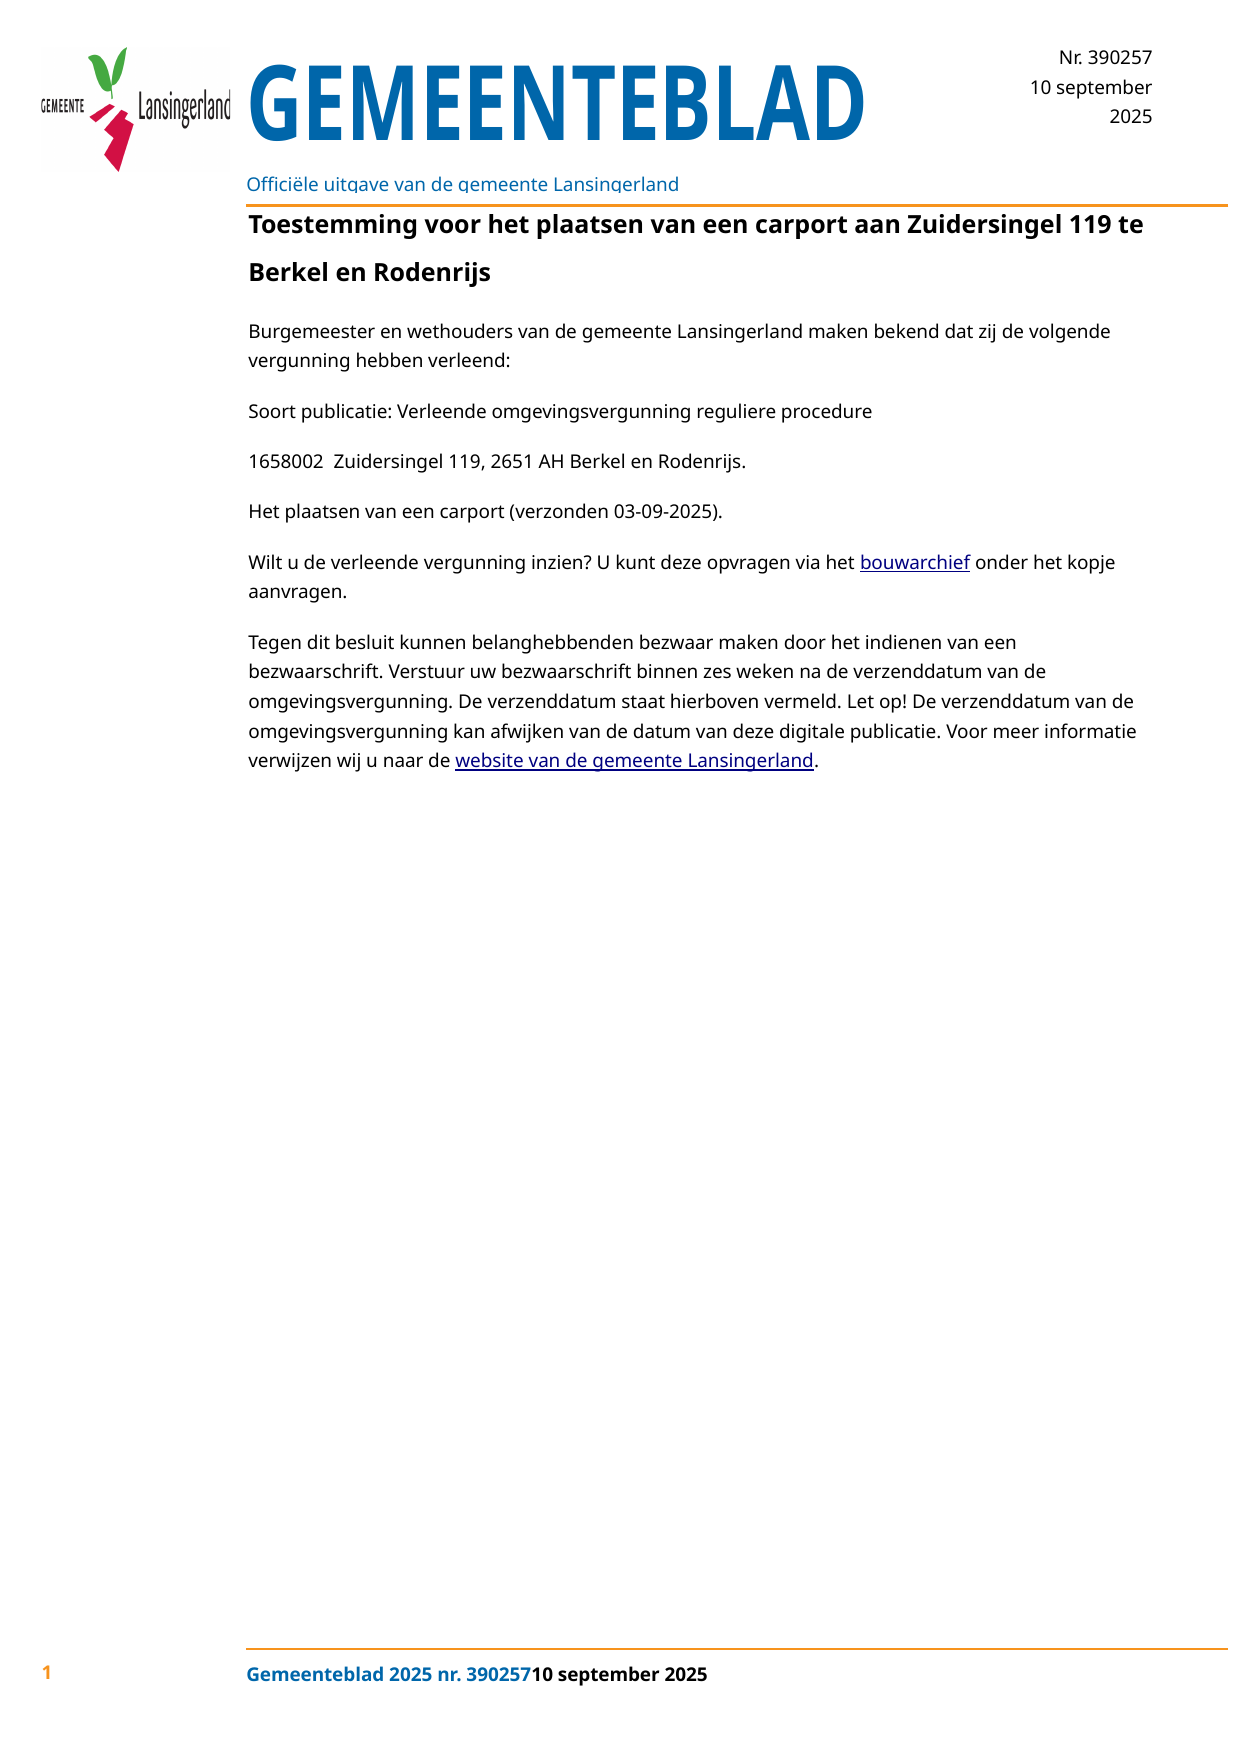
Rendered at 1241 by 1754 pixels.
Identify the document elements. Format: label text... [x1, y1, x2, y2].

text Soort publicatie: Verleende omgevingsvergunning reguliere procedure [248, 398, 1152, 424]
text Tegen dit besluit kunnen belanghebbenden bezwaar maken door het indienen van een bezwaarschrift. Verstuur uw bezwaarschrift binnen zes weken na de verzenddatum van de omgevingsvergunning. De verzenddatum staat hierboven vermeld. Let op! De verzenddatum van de omgevingsvergunning kan afwijken van de datum van deze digitale publicatie. Voor meer informatie verwijzen wij u naar de website van de gemeente Lansingerland. [248, 629, 1152, 773]
text Burgemeester en wethouders van de gemeente Lansingerland maken bekend dat zij de volgende vergunning hebben verleend: [248, 318, 1152, 373]
text Toestemming voor het plaatsen van een carport aan Zuidersingel 119 te Berkel en Rodenrijs [248, 207, 1152, 288]
text Het plaatsen van een carport (verzonden 03-09-2025). [248, 499, 1152, 524]
text 1658002 Zuidersingel 119, 2651 AH Berkel en Rodenrijs. [248, 448, 1152, 474]
text Wilt u de verleende vergunning inzien? U kunt deze opvragen via het bouwarchief onder het kopje aanvragen. [248, 549, 1152, 604]
picture [41, 47, 231, 172]
